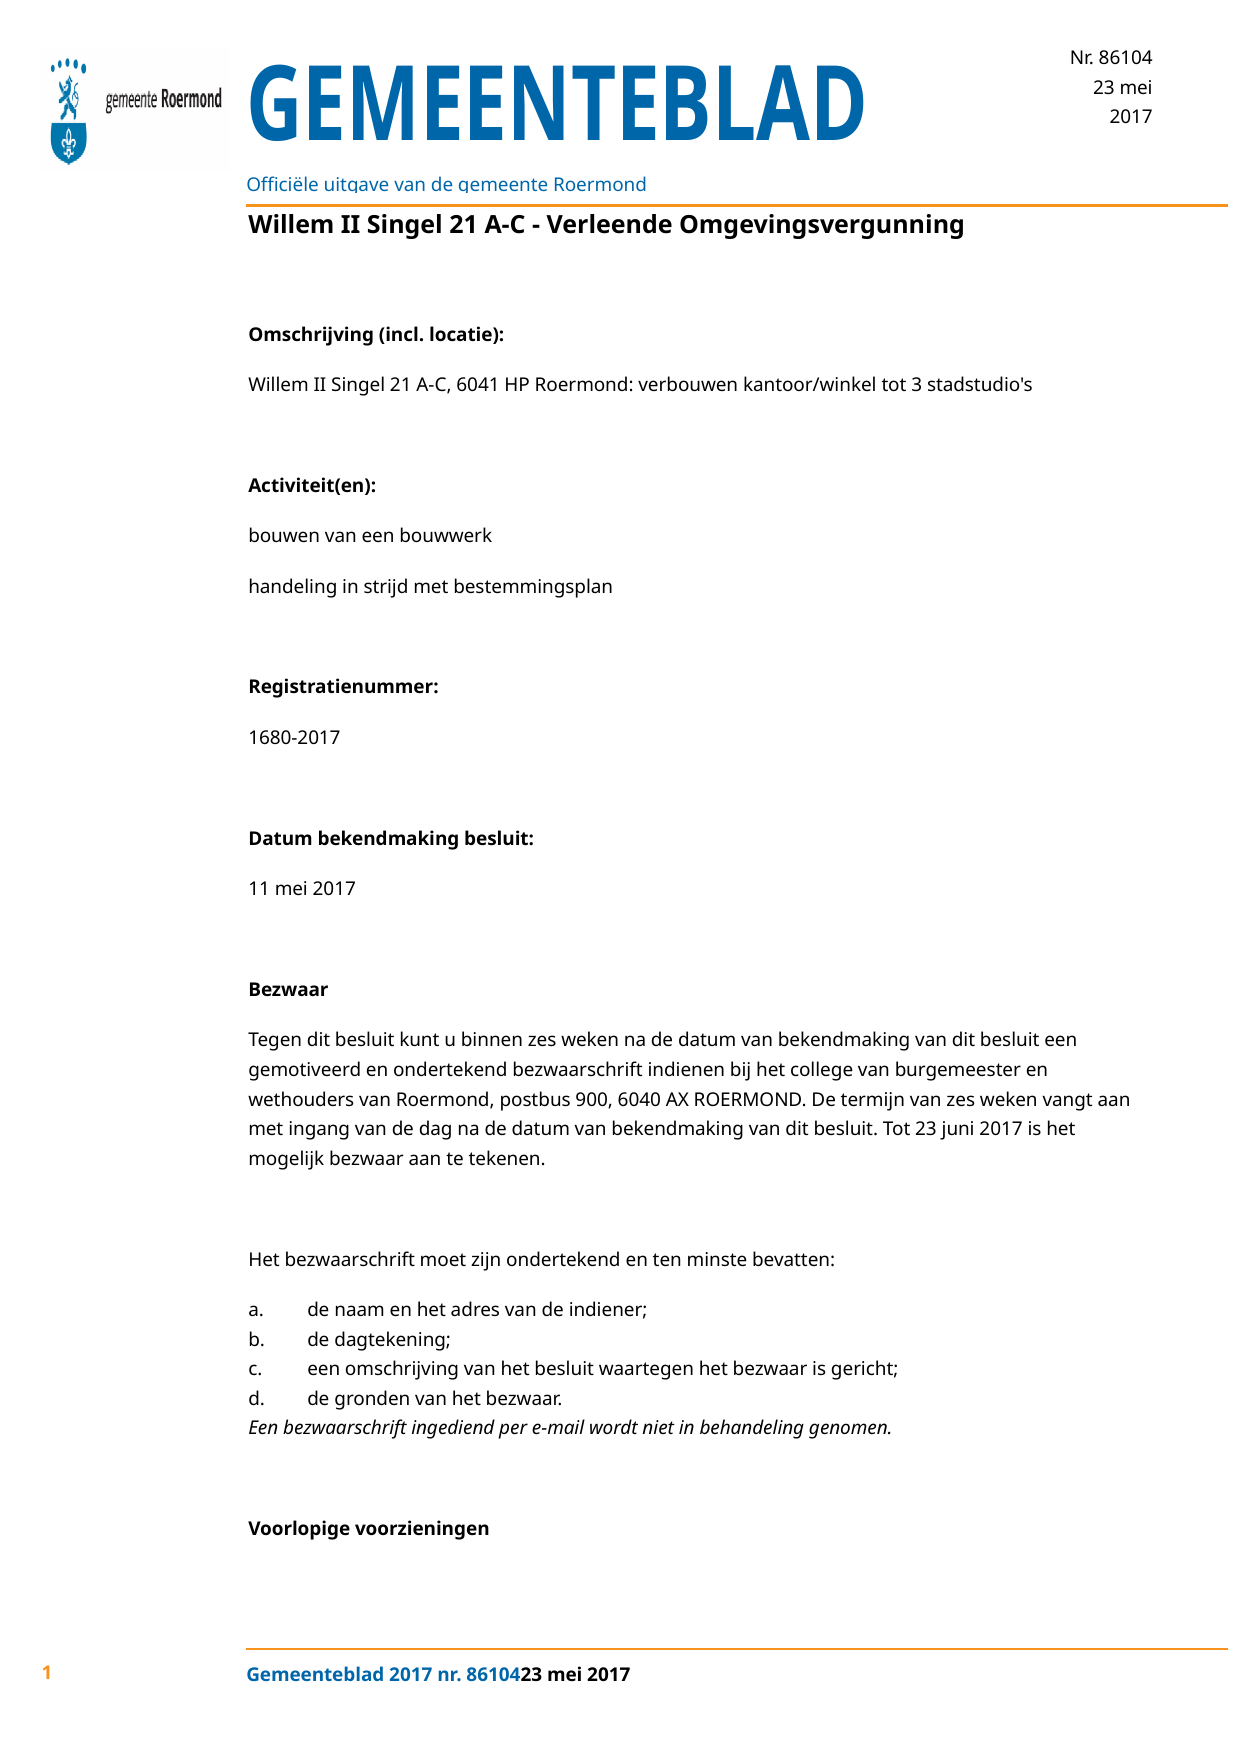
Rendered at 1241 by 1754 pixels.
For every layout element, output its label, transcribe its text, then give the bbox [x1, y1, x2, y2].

text Willem II Singel 21 A-C, 6041 HP Roermond: verbouwen kantoor/winkel tot 3 stadstudio's [248, 371, 1152, 397]
text Registratienummer: [248, 674, 1152, 699]
text 1680-2017 [248, 724, 1152, 750]
text Activiteit(en): [248, 472, 1152, 498]
text Tegen dit besluit kunt u binnen zes weken na de datum van bekendmaking van dit besluit een gemotiveerd en ondertekend bezwaarschrift indienen bij het college van burgemeester en wethouders van Roermond, postbus 900, 6040 AX ROERMOND. De termijn van zes weken vangt aan met ingang van de dag na de datum van bekendmaking van dit besluit. Tot 23 juni 2017 is het mogelijk bezwaar aan te tekenen. [248, 1027, 1152, 1171]
text Het bezwaarschrift moet zijn ondertekend en ten minste bevatten: [248, 1246, 1152, 1271]
text Een bezwaarschrift ingediend per e-mail wordt niet in behandeling genomen. [248, 1414, 1152, 1440]
text Datum bekendmaking besluit: [248, 825, 1152, 851]
list de gronden van het bezwaar. [248, 1385, 1152, 1411]
list de dagtekening; [248, 1326, 1152, 1351]
text Omschrijving (incl. locatie): [248, 321, 1152, 346]
picture [41, 47, 231, 172]
text bouwen van een bouwwerk [248, 522, 1152, 548]
text handeling in strijd met bestemmingsplan [248, 573, 1152, 598]
text Voorlopige voorzieningen [248, 1515, 1152, 1541]
text 11 mei 2017 [248, 875, 1152, 901]
list de naam en het adres van de indiener; [248, 1296, 1152, 1322]
text Willem II Singel 21 A-C - Verleende Omgevingsvergunning [248, 207, 1152, 241]
list een omschrijving van het besluit waartegen het bezwaar is gericht; [248, 1355, 1152, 1381]
text Bezwaar [248, 976, 1152, 1002]
